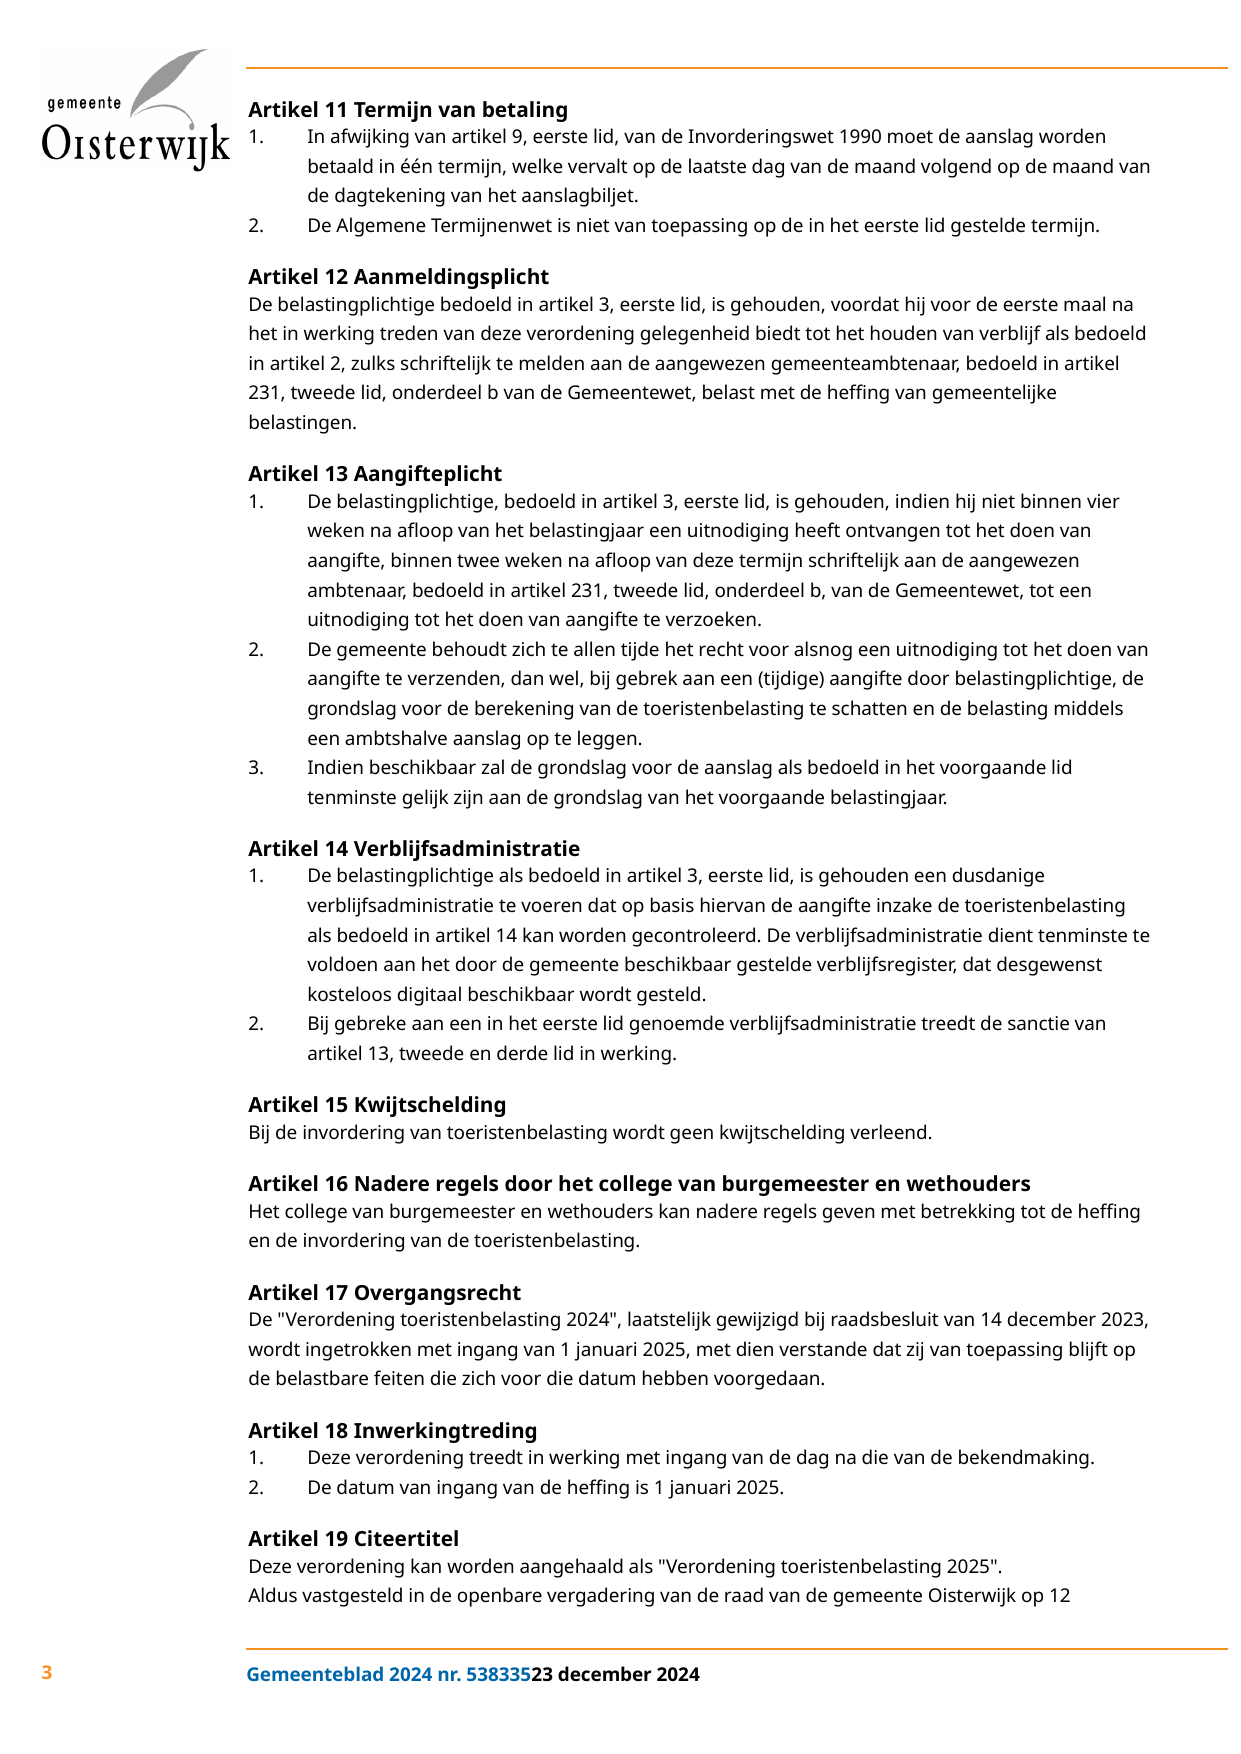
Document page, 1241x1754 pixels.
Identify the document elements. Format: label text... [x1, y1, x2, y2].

picture [41, 47, 231, 172]
list De belastingplichtige, bedoeld in artikel 3, eerste lid, is gehouden, indien hij niet binnen vier weken na afloop van het belastingjaar een uitnodiging heeft ontvangen tot het doen van aangifte, binnen twee weken na afloop van deze termijn schriftelijk aan de aangewezen ambtenaar, bedoeld in artikel 231, tweede lid, onderdeel b, van de Gemeentewet, tot een uitnodiging tot het doen van aangifte te verzoeken. [248, 488, 1152, 632]
list In afwijking van artikel 9, eerste lid, van de Invorderingswet 1990 moet de aanslag worden betaald in één termijn, welke vervalt op de laatste dag van de maand volgend op de maand van de dagtekening van het aanslagbiljet. [248, 123, 1152, 208]
text Artikel 15 Kwijtschelding [248, 1091, 1152, 1119]
list Bij gebreke aan een in het eerste lid genoemde verblijfsadministratie treedt de sanctie van artikel 13, tweede en derde lid in werking. [248, 1011, 1152, 1066]
text Deze verordening kan worden aangehaald als "Verordening toeristenbelasting 2025". [248, 1553, 1152, 1578]
list Indien beschikbaar zal de grondslag voor de aanslag als bedoeld in het voorgaande lid tenminste gelijk zijn aan de grondslag van het voorgaande belastingjaar. [248, 754, 1152, 809]
text Artikel 18 Inwerkingtreding [248, 1416, 1152, 1444]
text Artikel 12 Aanmeldingsplicht [248, 262, 1152, 291]
list De datum van ingang van de heffing is 1 januari 2025. [248, 1474, 1152, 1500]
text De "Verordening toeristenbelasting 2024", laatstelijk gewijzigd bij raadsbesluit van 14 december 2023, wordt ingetrokken met ingang van 1 januari 2025, met dien verstande dat zij van toepassing blijft op de belastbare feiten die zich voor die datum hebben voorgedaan. [248, 1306, 1152, 1391]
text Het college van burgemeester en wethouders kan nadere regels geven met betrekking tot de heffing en de invordering van de toeristenbelasting. [248, 1198, 1152, 1253]
text Aldus vastgesteld in de openbare vergadering van de raad van de gemeente Oisterwijk op 12 [248, 1582, 1152, 1608]
text Artikel 11 Termijn van betaling [248, 95, 1152, 123]
text Artikel 19 Citeertitel [248, 1524, 1152, 1553]
text Artikel 14 Verblijfsadministratie [248, 834, 1152, 863]
list Deze verordening treedt in werking met ingang van de dag na die van de bekendmaking. [248, 1444, 1152, 1470]
text Artikel 13 Aangifteplicht [248, 459, 1152, 488]
list De belastingplichtige als bedoeld in artikel 3, eerste lid, is gehouden een dusdanige verblijfsadministratie te voeren dat op basis hiervan de aangifte inzake de toeristenbelasting als bedoeld in artikel 14 kan worden gecontroleerd. De verblijfsadministratie dient tenminste te voldoen aan het door de gemeente beschikbaar gestelde verblijfsregister, dat desgewenst kosteloos digitaal beschikbaar wordt gesteld. [248, 863, 1152, 1007]
list De Algemene Termijnenwet is niet van toepassing op de in het eerste lid gestelde termijn. [248, 212, 1152, 238]
text Artikel 16 Nadere regels door het college van burgemeester en wethouders [248, 1169, 1152, 1198]
text Artikel 17 Overgangsrecht [248, 1278, 1152, 1306]
list De gemeente behoudt zich te allen tijde het recht voor alsnog een uitnodiging tot het doen van aangifte te verzenden, dan wel, bij gebrek aan een (tijdige) aangifte door belastingplichtige, de grondslag voor de berekening van de toeristenbelasting te schatten en de belasting middels een ambtshalve aanslag op te leggen. [248, 636, 1152, 750]
text De belastingplichtige bedoeld in artikel 3, eerste lid, is gehouden, voordat hij voor de eerste maal na het in werking treden van deze verordening gelegenheid biedt tot het houden van verblijf als bedoeld in artikel 2, zulks schriftelijk te melden aan de aangewezen gemeenteambtenaar, bedoeld in artikel 231, tweede lid, onderdeel b van de Gemeentewet, belast met de heffing van gemeentelijke belastingen. [248, 291, 1152, 435]
text Bij de invordering van toeristenbelasting wordt geen kwijtschelding verleend. [248, 1119, 1152, 1145]
